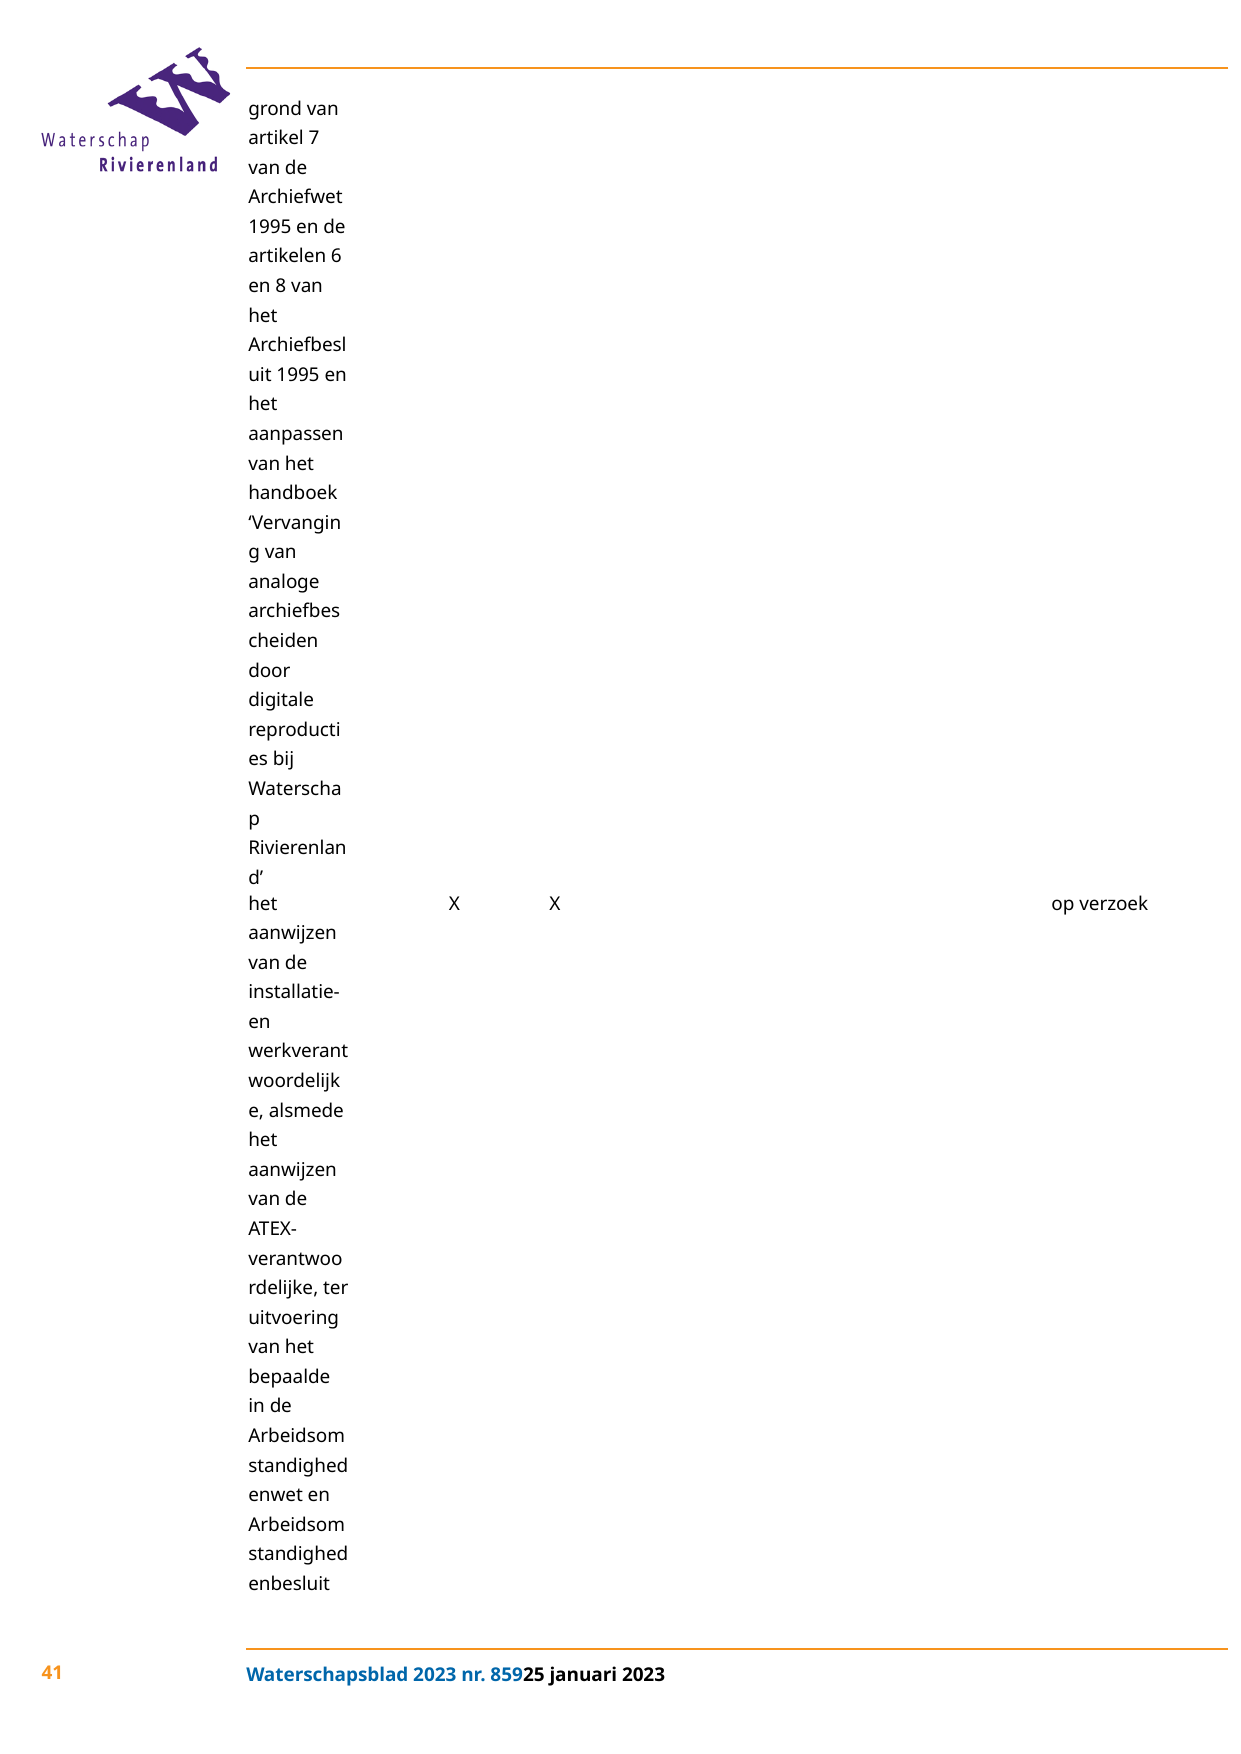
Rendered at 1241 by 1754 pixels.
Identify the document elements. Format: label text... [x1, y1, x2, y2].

table_cell [1051, 95, 1152, 890]
table_cell [951, 95, 1051, 890]
table_cell X [549, 890, 649, 1596]
table_cell grond van artikel 7 van de Archiefwet 1995 en de artikelen 6 en 8 van het Archiefbesluit 1995 en het aanpassen van het handboek ‘Vervanging van analoge archiefbescheiden door digitale reproducties bij Waterschap Rivierenland’ [248, 95, 348, 890]
table_cell [850, 95, 951, 890]
picture [41, 47, 231, 172]
table_cell [951, 890, 1051, 1596]
table_cell X [449, 890, 549, 1596]
table_cell [650, 890, 750, 1596]
table_cell [750, 95, 850, 890]
table_cell [348, 890, 449, 1596]
table_cell op verzoek [1051, 890, 1152, 1596]
table_cell [549, 95, 649, 890]
table_cell [750, 890, 850, 1596]
table_cell het aanwijzen van de installatie- en werkverantwoordelijke, alsmede het aanwijzen van de ATEX-verantwoordelijke, ter uitvoering van het bepaalde in de Arbeidsomstandighedenwet en Arbeidsomstandighedenbesluit [248, 890, 348, 1596]
table_cell [650, 95, 750, 890]
table_cell [850, 890, 951, 1596]
table_cell [449, 95, 549, 890]
table_cell [348, 95, 449, 890]
